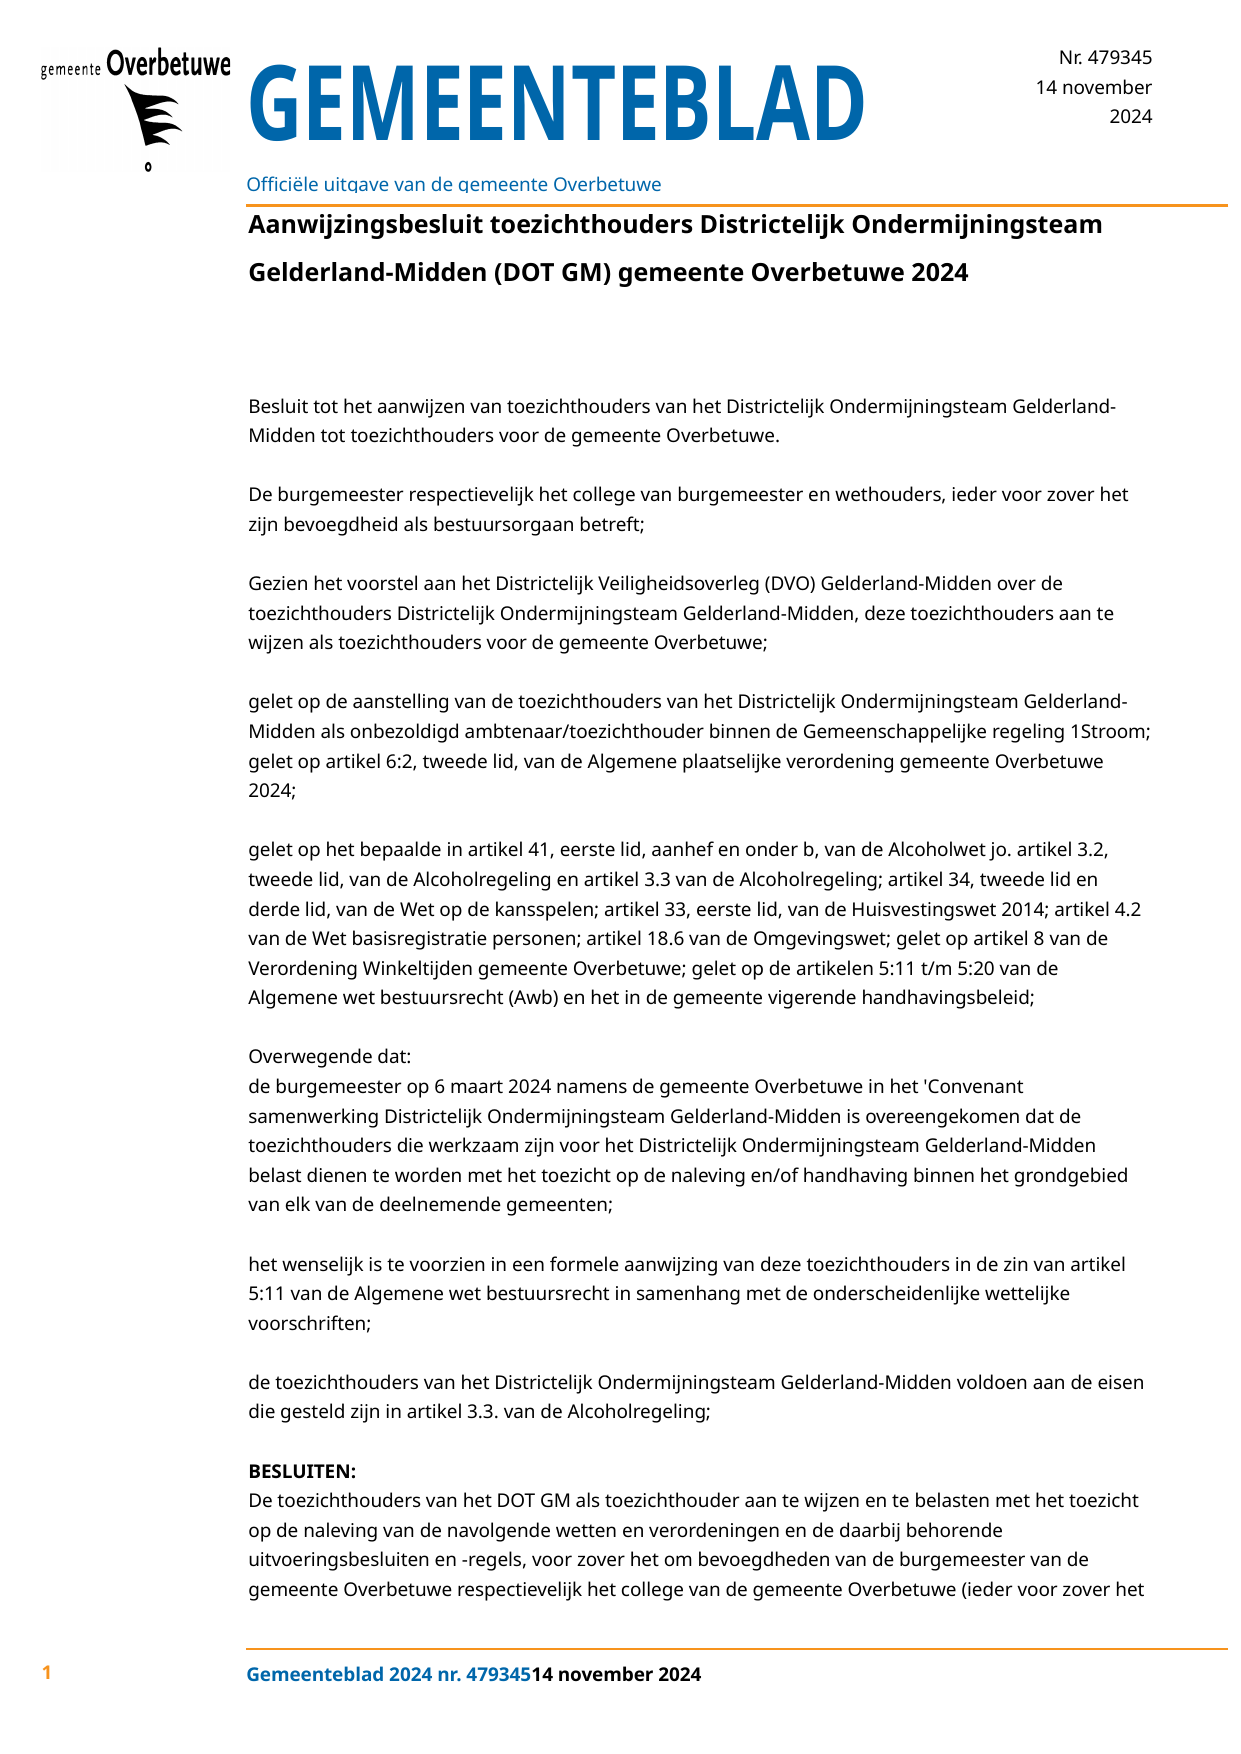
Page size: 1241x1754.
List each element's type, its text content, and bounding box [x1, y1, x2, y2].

text de burgemeester op 6 maart 2024 namens de gemeente Overbetuwe in het 'Convenant samenwerking Districtelijk Ondermijningsteam Gelderland-Midden is overeengekomen dat de toezichthouders die werkzaam zijn voor het Districtelijk Ondermijningsteam Gelderland-Midden belast dienen te worden met het toezicht op de naleving en/of handhaving binnen het grondgebied van elk van de deelnemende gemeenten; [248, 1073, 1152, 1217]
text het wenselijk is te voorzien in een formele aanwijzing van deze toezichthouders in de zin van artikel 5:11 van de Algemene wet bestuursrecht in samenhang met de onderscheidenlijke wettelijke voorschriften; [248, 1251, 1152, 1336]
text de toezichthouders van het Districtelijk Ondermijningsteam Gelderland-Midden voldoen aan de eisen die gesteld zijn in artikel 3.3. van de Alcoholregeling; [248, 1369, 1152, 1424]
picture [41, 47, 231, 172]
text gelet op de aanstelling van de toezichthouders van het Districtelijk Ondermijningsteam Gelderland-Midden als onbezoldigd ambtenaar/toezichthouder binnen de Gemeenschappelijke regeling 1Stroom; gelet op artikel 6:2, tweede lid, van de Algemene plaatselijke verordening gemeente Overbetuwe 2024; [248, 689, 1152, 803]
text Aanwijzingsbesluit toezichthouders Districtelijk Ondermijningsteam Gelderland-Midden (DOT GM) gemeente Overbetuwe 2024 [248, 207, 1152, 288]
text De toezichthouders van het DOT GM als toezichthouder aan te wijzen en te belasten met het toezicht op de naleving van de navolgende wetten en verordeningen en de daarbij behorende uitvoeringsbesluiten en -regels, voor zover het om bevoegdheden van de burgemeester van de gemeente Overbetuwe respectievelijk het college van de gemeente Overbetuwe (ieder voor zover het [248, 1487, 1152, 1602]
text De burgemeester respectievelijk het college van burgemeester en wethouders, ieder voor zover het zijn bevoegdheid als bestuursorgaan betreft; [248, 482, 1152, 537]
text Gezien het voorstel aan het Districtelijk Veiligheidsoverleg (DVO) Gelderland-Midden over de toezichthouders Districtelijk Ondermijningsteam Gelderland-Midden, deze toezichthouders aan te wijzen als toezichthouders voor de gemeente Overbetuwe; [248, 570, 1152, 655]
text BESLUITEN: [248, 1458, 1152, 1484]
text gelet op het bepaalde in artikel 41, eerste lid, aanhef en onder b, van de Alcoholwet jo. artikel 3.2, tweede lid, van de Alcoholregeling en artikel 3.3 van de Alcoholregeling; artikel 34, tweede lid en derde lid, van de Wet op de kansspelen; artikel 33, eerste lid, van de Huisvestingswet 2014; artikel 4.2 van de Wet basisregistratie personen; artikel 18.6 van de Omgevingswet; gelet op artikel 8 van de Verordening Winkeltijden gemeente Overbetuwe; gelet op de artikelen 5:11 t/m 5:20 van de Algemene wet bestuursrecht (Awb) en het in de gemeente vigerende handhavingsbeleid; [248, 837, 1152, 1010]
text Besluit tot het aanwijzen van toezichthouders van het Districtelijk Ondermijningsteam Gelderland-Midden tot toezichthouders voor de gemeente Overbetuwe. [248, 393, 1152, 448]
text Overwegende dat: [248, 1044, 1152, 1069]
